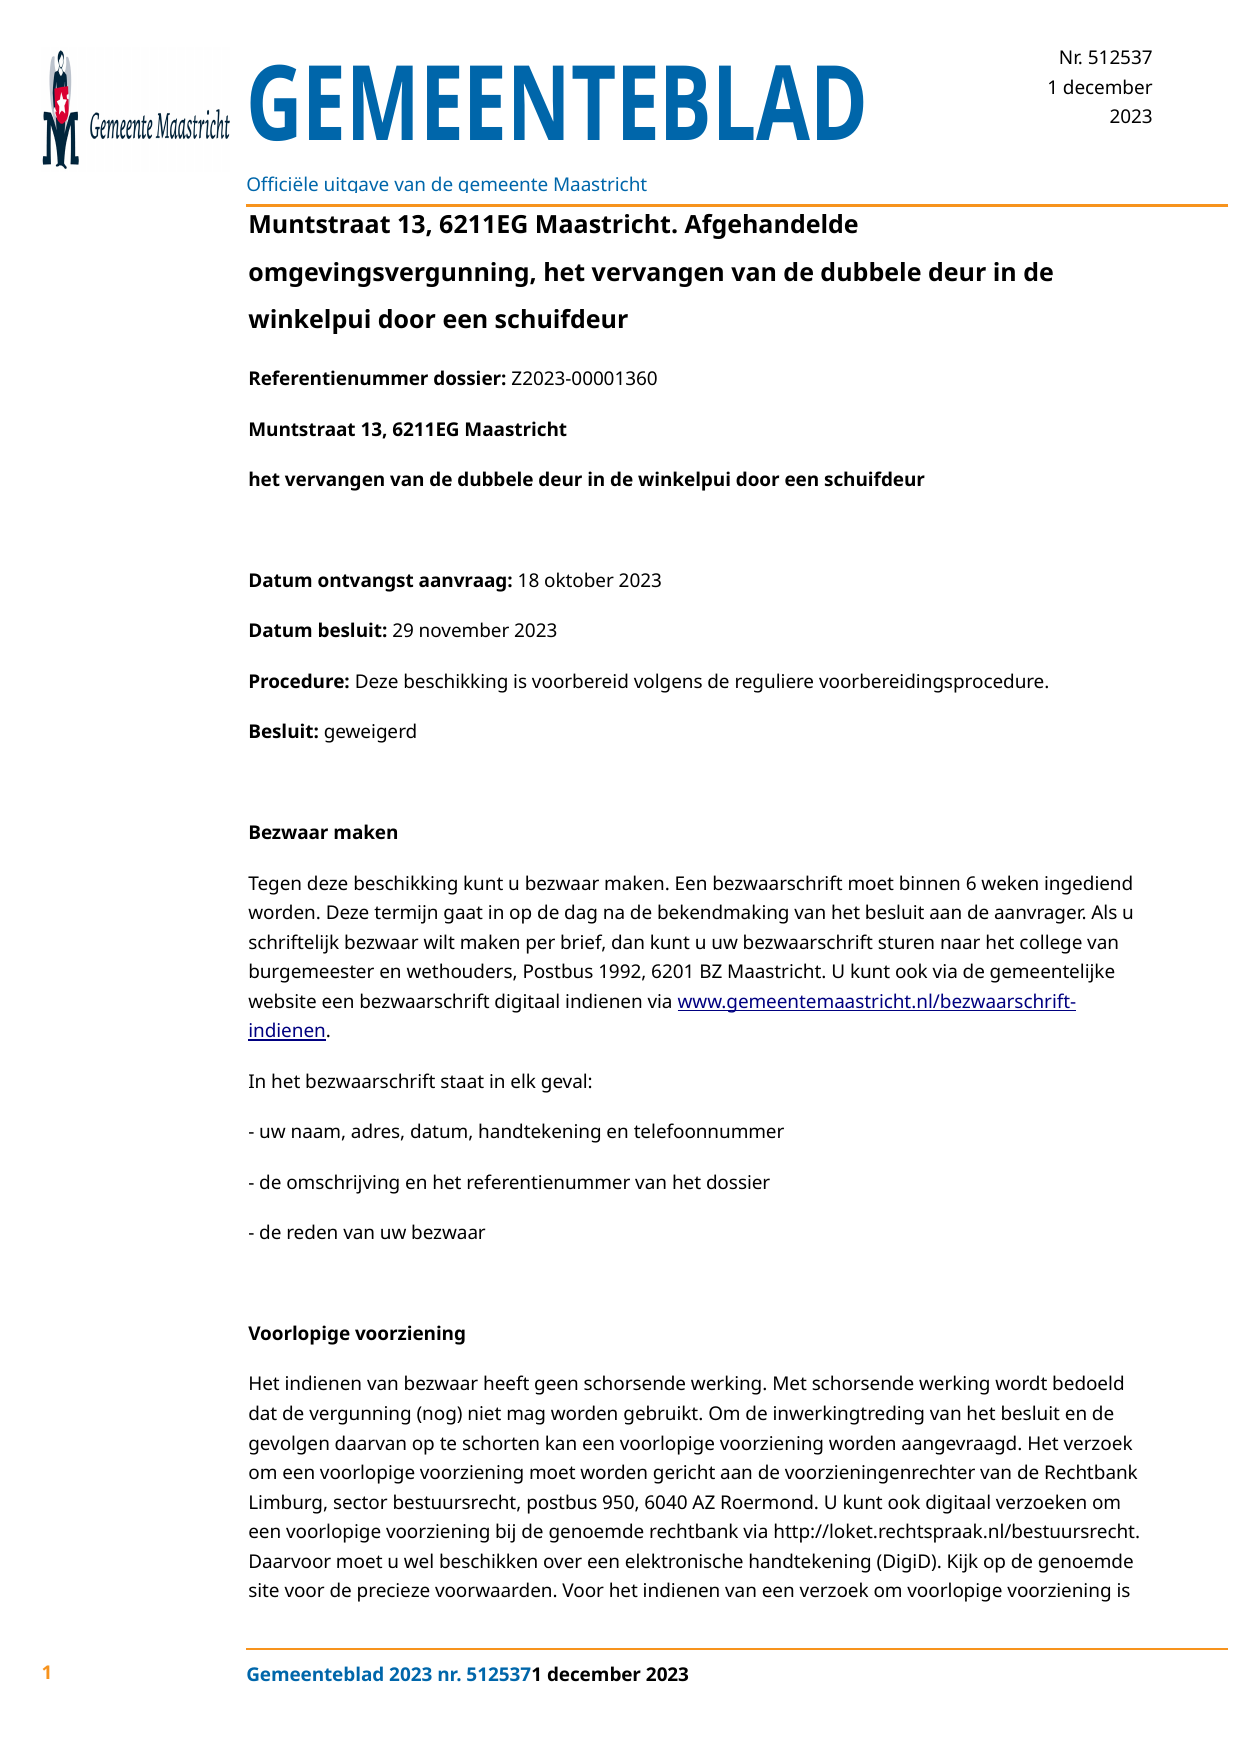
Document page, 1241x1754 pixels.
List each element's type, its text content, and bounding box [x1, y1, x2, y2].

text Muntstraat 13, 6211EG Maastricht. Afgehandelde omgevingsvergunning, het vervangen van de dubbele deur in de winkelpui door een schuifdeur [248, 207, 1152, 336]
text Procedure: Deze beschikking is voorbereid volgens de reguliere voorbereidingsprocedure. [248, 668, 1152, 694]
text - de reden van uw bezwaar [248, 1219, 1152, 1245]
text In het bezwaarschrift staat in elk geval: [248, 1068, 1152, 1094]
picture [41, 47, 231, 172]
text Datum ontvangst aanvraag: 18 oktober 2023 [248, 567, 1152, 593]
text Besluit: geweigerd [248, 718, 1152, 744]
text - uw naam, adres, datum, handtekening en telefoonnummer [248, 1118, 1152, 1144]
text Voorlopige voorziening [248, 1320, 1152, 1346]
text Referentienummer dossier: Z2023-00001360 [248, 366, 1152, 391]
text Datum besluit: 29 november 2023 [248, 618, 1152, 643]
text Tegen deze beschikking kunt u bezwaar maken. Een bezwaarschrift moet binnen 6 weken ingediend worden. Deze termijn gaat in op de dag na de bekendmaking van het besluit aan de aanvrager. Als u schriftelijk bezwaar wilt maken per brief, dan kunt u uw bezwaarschrift sturen naar het college van burgemeester en wethouders, Postbus 1992, 6201 BZ Maastricht. U kunt ook via de gemeentelijke website een bezwaarschrift digitaal indienen via www.gemeentemaastricht.nl/bezwaarschrift-indienen. [248, 870, 1152, 1043]
text Bezwaar maken [248, 819, 1152, 845]
text Het indienen van bezwaar heeft geen schorsende werking. Met schorsende werking wordt bedoeld dat de vergunning (nog) niet mag worden gebruikt. Om de inwerkingtreding van het besluit en de gevolgen daarvan op te schorten kan een voorlopige voorziening worden aangevraagd. Het verzoek om een voorlopige voorziening moet worden gericht aan de voorzieningenrechter van de Rechtbank Limburg, sector bestuursrecht, postbus 950, 6040 AZ Roermond. U kunt ook digitaal verzoeken om een voorlopige voorziening bij de genoemde rechtbank via http://loket.rechtspraak.nl/bestuursrecht. Daarvoor moet u wel beschikken over een elektronische handtekening (DigiD). Kijk op de genoemde site voor de precieze voorwaarden. Voor het indienen van een verzoek om voorlopige voorziening is [248, 1371, 1152, 1603]
text - de omschrijving en het referentienummer van het dossier [248, 1169, 1152, 1194]
text Muntstraat 13, 6211EG Maastricht [248, 416, 1152, 442]
text het vervangen van de dubbele deur in de winkelpui door een schuifdeur [248, 466, 1152, 492]
